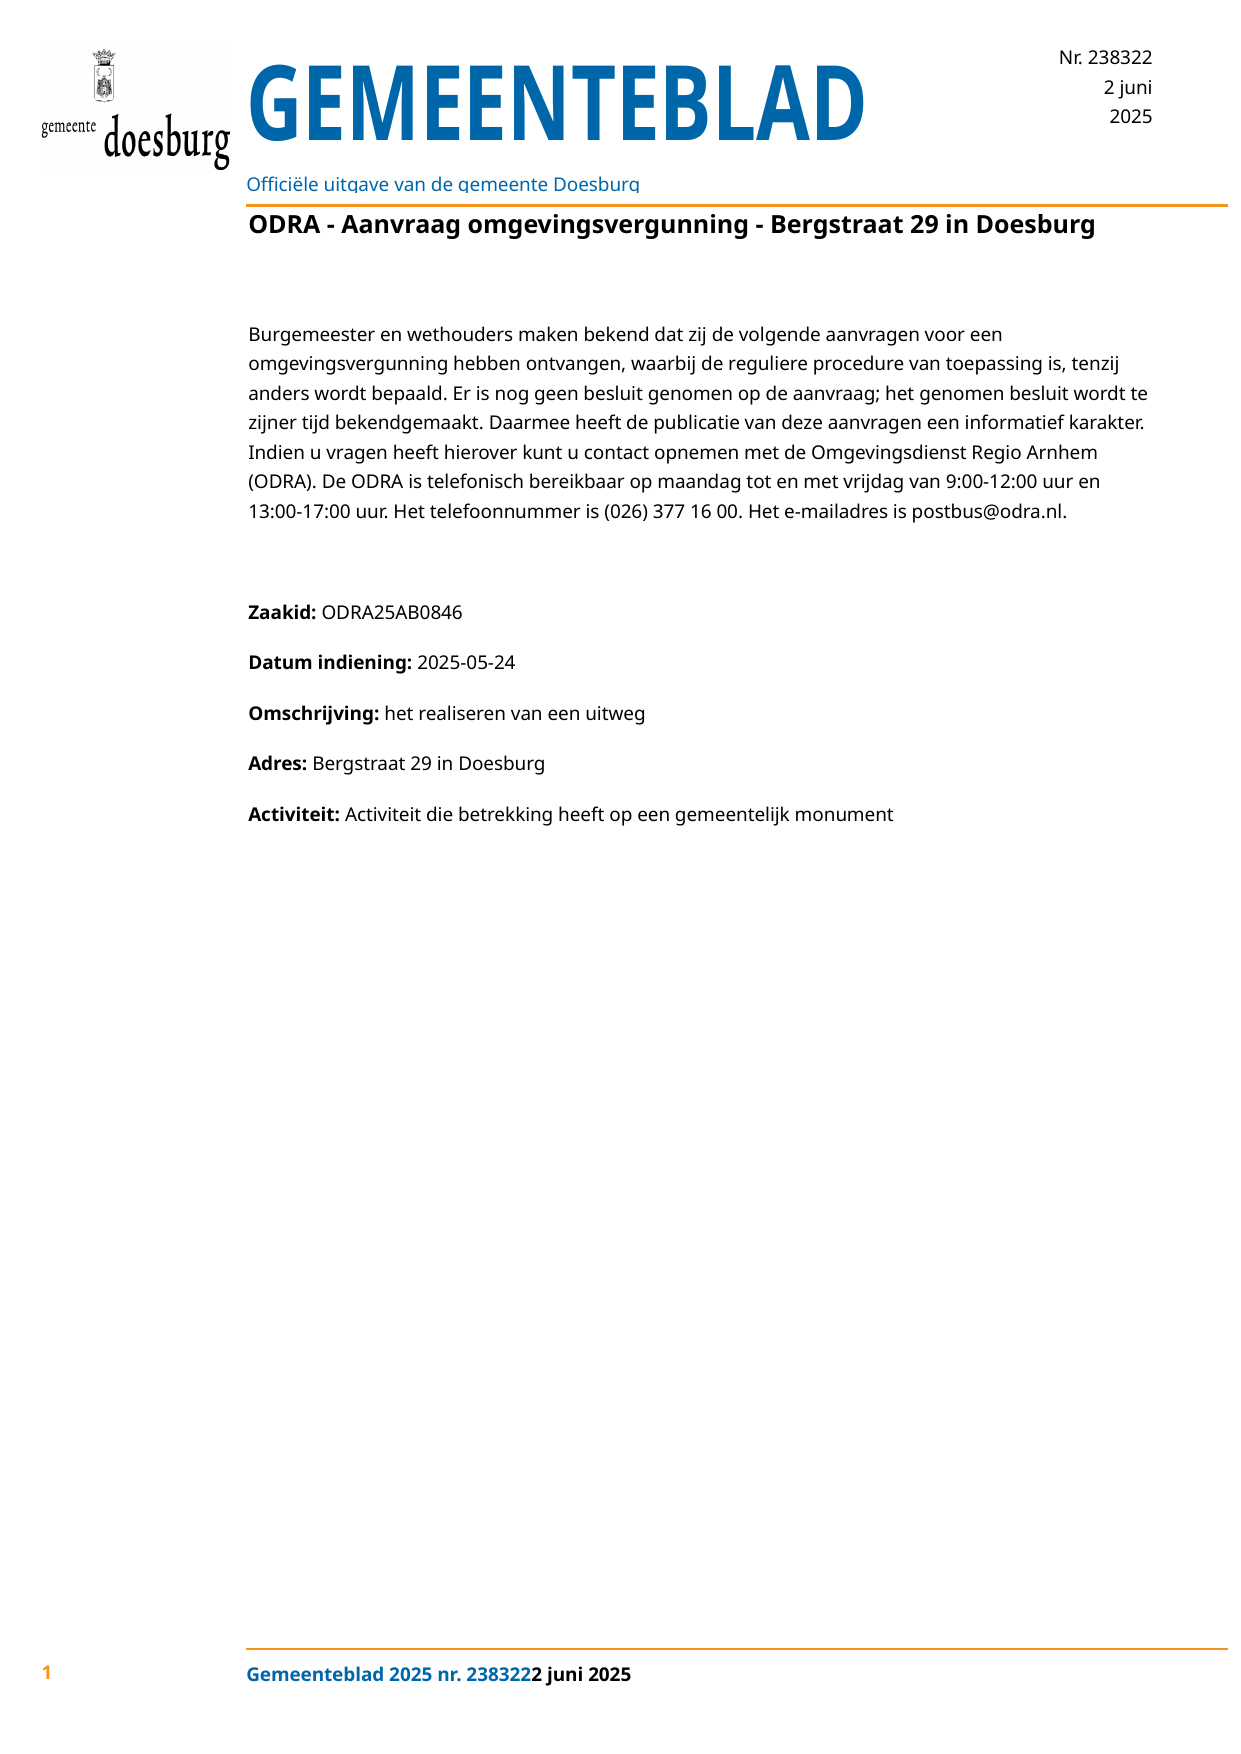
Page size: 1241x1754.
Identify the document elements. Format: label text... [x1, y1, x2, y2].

picture [41, 47, 231, 172]
text Zaakid: ODRA25AB0846 [248, 599, 1152, 625]
text Activiteit: Activiteit die betrekking heeft op een gemeentelijk monument [248, 801, 1152, 826]
text Omschrijving: het realiseren van een uitweg [248, 700, 1152, 726]
text Datum indiening: 2025-05-24 [248, 649, 1152, 675]
text Adres: Bergstraat 29 in Doesburg [248, 750, 1152, 776]
text ODRA - Aanvraag omgevingsvergunning - Bergstraat 29 in Doesburg [248, 207, 1152, 241]
text Burgemeester en wethouders maken bekend dat zij de volgende aanvragen voor een omgevingsvergunning hebben ontvangen, waarbij de reguliere procedure van toepassing is, tenzij anders wordt bepaald. Er is nog geen besluit genomen op de aanvraag; het genomen besluit wordt te zijner tijd bekendgemaakt. Daarmee heeft de publicatie van deze aanvragen een informatief karakter. Indien u vragen heeft hierover kunt u contact opnemen met de Omgevingsdienst Regio Arnhem (ODRA). De ODRA is telefonisch bereikbaar op maandag tot en met vrijdag van 9:00-12:00 uur en 13:00-17:00 uur. Het telefoonnummer is (026) 377 16 00. Het e-mailadres is postbus@odra.nl. [248, 321, 1152, 524]
